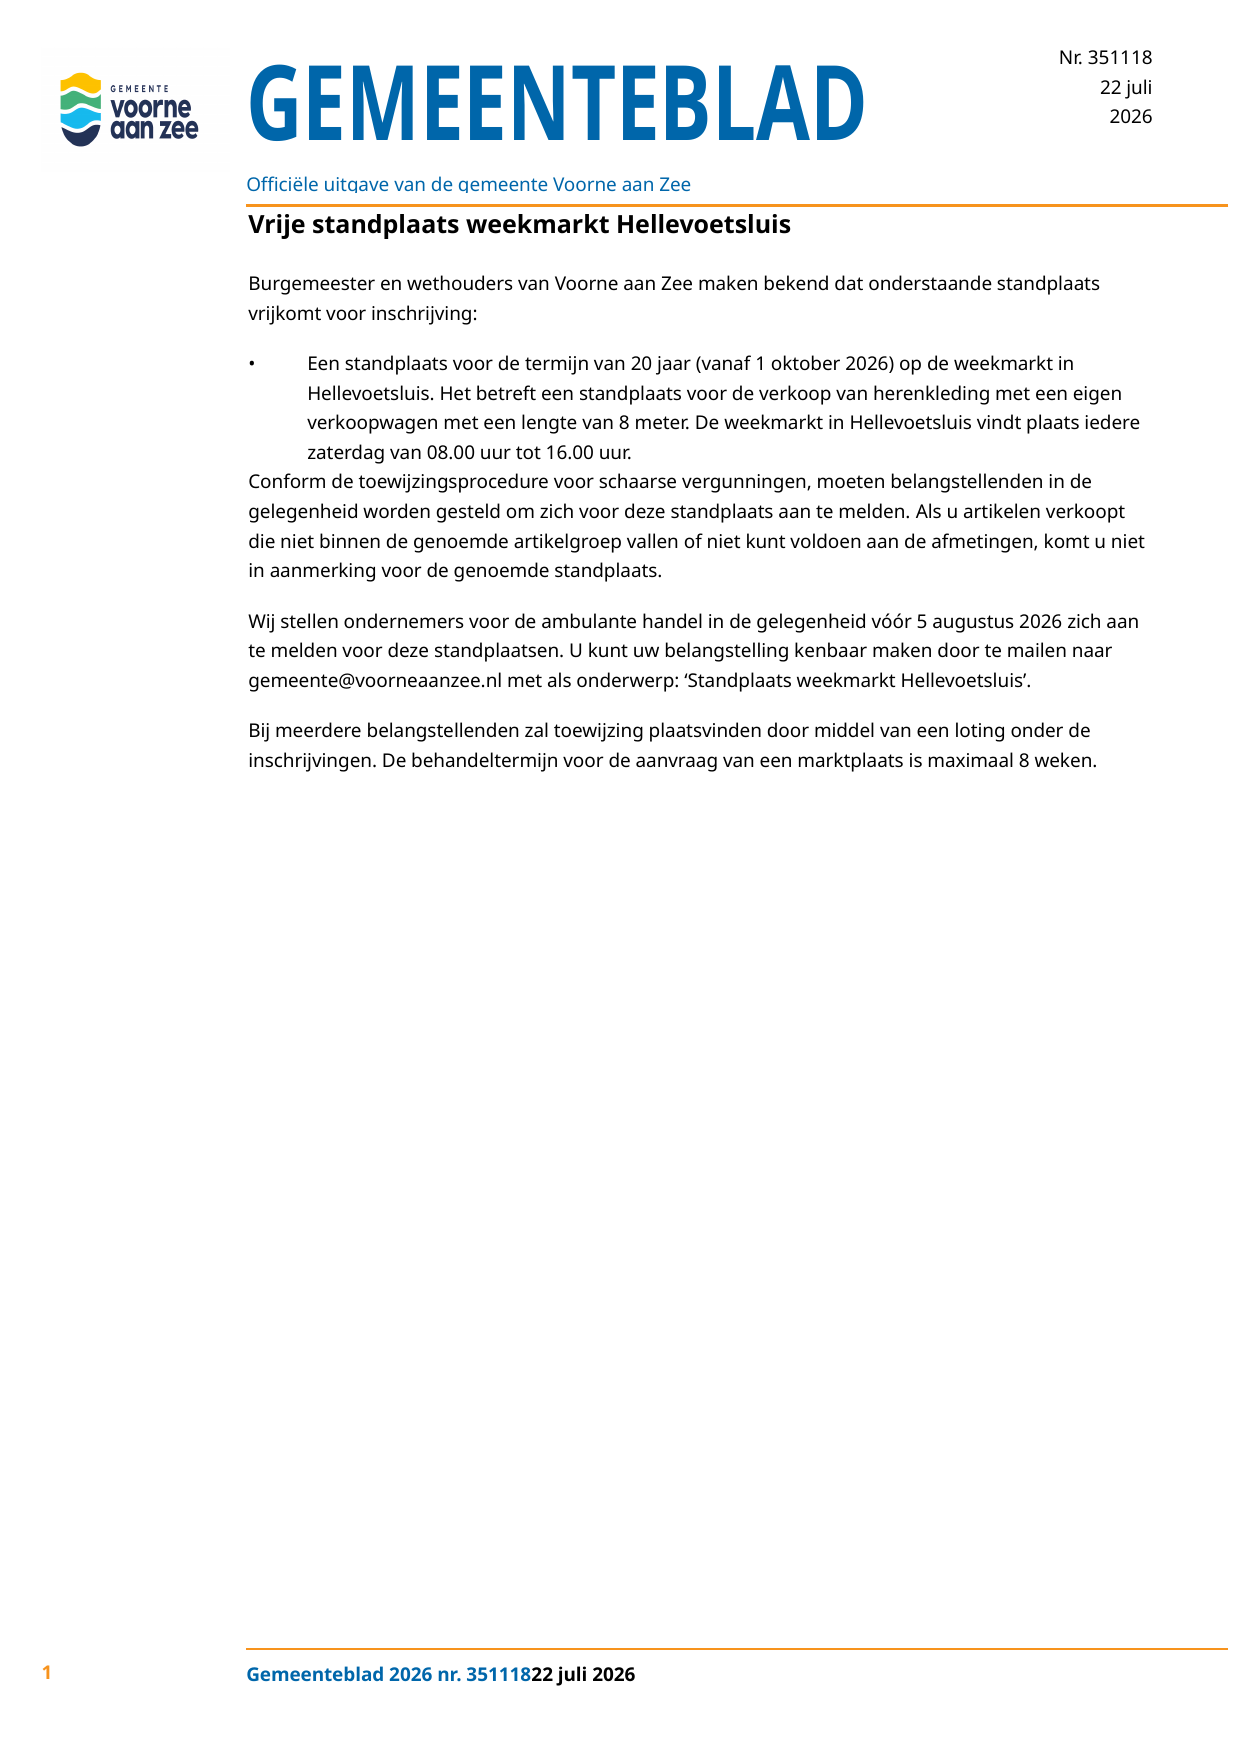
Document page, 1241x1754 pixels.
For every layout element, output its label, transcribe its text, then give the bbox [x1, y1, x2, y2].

text Conform de toewijzingsprocedure voor schaarse vergunningen, moeten belangstellenden in de gelegenheid worden gesteld om zich voor deze standplaats aan te melden. Als u artikelen verkoopt die niet binnen de genoemde artikelgroep vallen of niet kunt voldoen aan de afmetingen, komt u niet in aanmerking voor de genoemde standplaats. [248, 469, 1152, 583]
list Een standplaats voor de termijn van 20 jaar (vanaf 1 oktober 2026) op de weekmarkt in Hellevoetsluis. Het betreft een standplaats voor de verkoop van herenkleding met een eigen verkoopwagen met een lengte van 8 meter. De weekmarkt in Hellevoetsluis vindt plaats iedere zaterdag van 08.00 uur tot 16.00 uur. [248, 350, 1152, 465]
picture [41, 47, 231, 172]
text Vrije standplaats weekmarkt Hellevoetsluis [248, 207, 1152, 241]
text Bij meerdere belangstellenden zal toewijzing plaatsvinden door middel van een loting onder de inschrijvingen. De behandeltermijn voor de aanvraag van een marktplaats is maximaal 8 weken. [248, 717, 1152, 773]
text Wij stellen ondernemers voor de ambulante handel in de gelegenheid vóór 5 augustus 2026 zich aan te melden voor deze standplaatsen. U kunt uw belangstelling kenbaar maken door te mailen naar gemeente@voorneaanzee.nl met als onderwerp: ‘Standplaats weekmarkt Hellevoetsluis’. [248, 608, 1152, 693]
text Burgemeester en wethouders van Voorne aan Zee maken bekend dat onderstaande standplaats vrijkomt voor inschrijving: [248, 270, 1152, 326]
